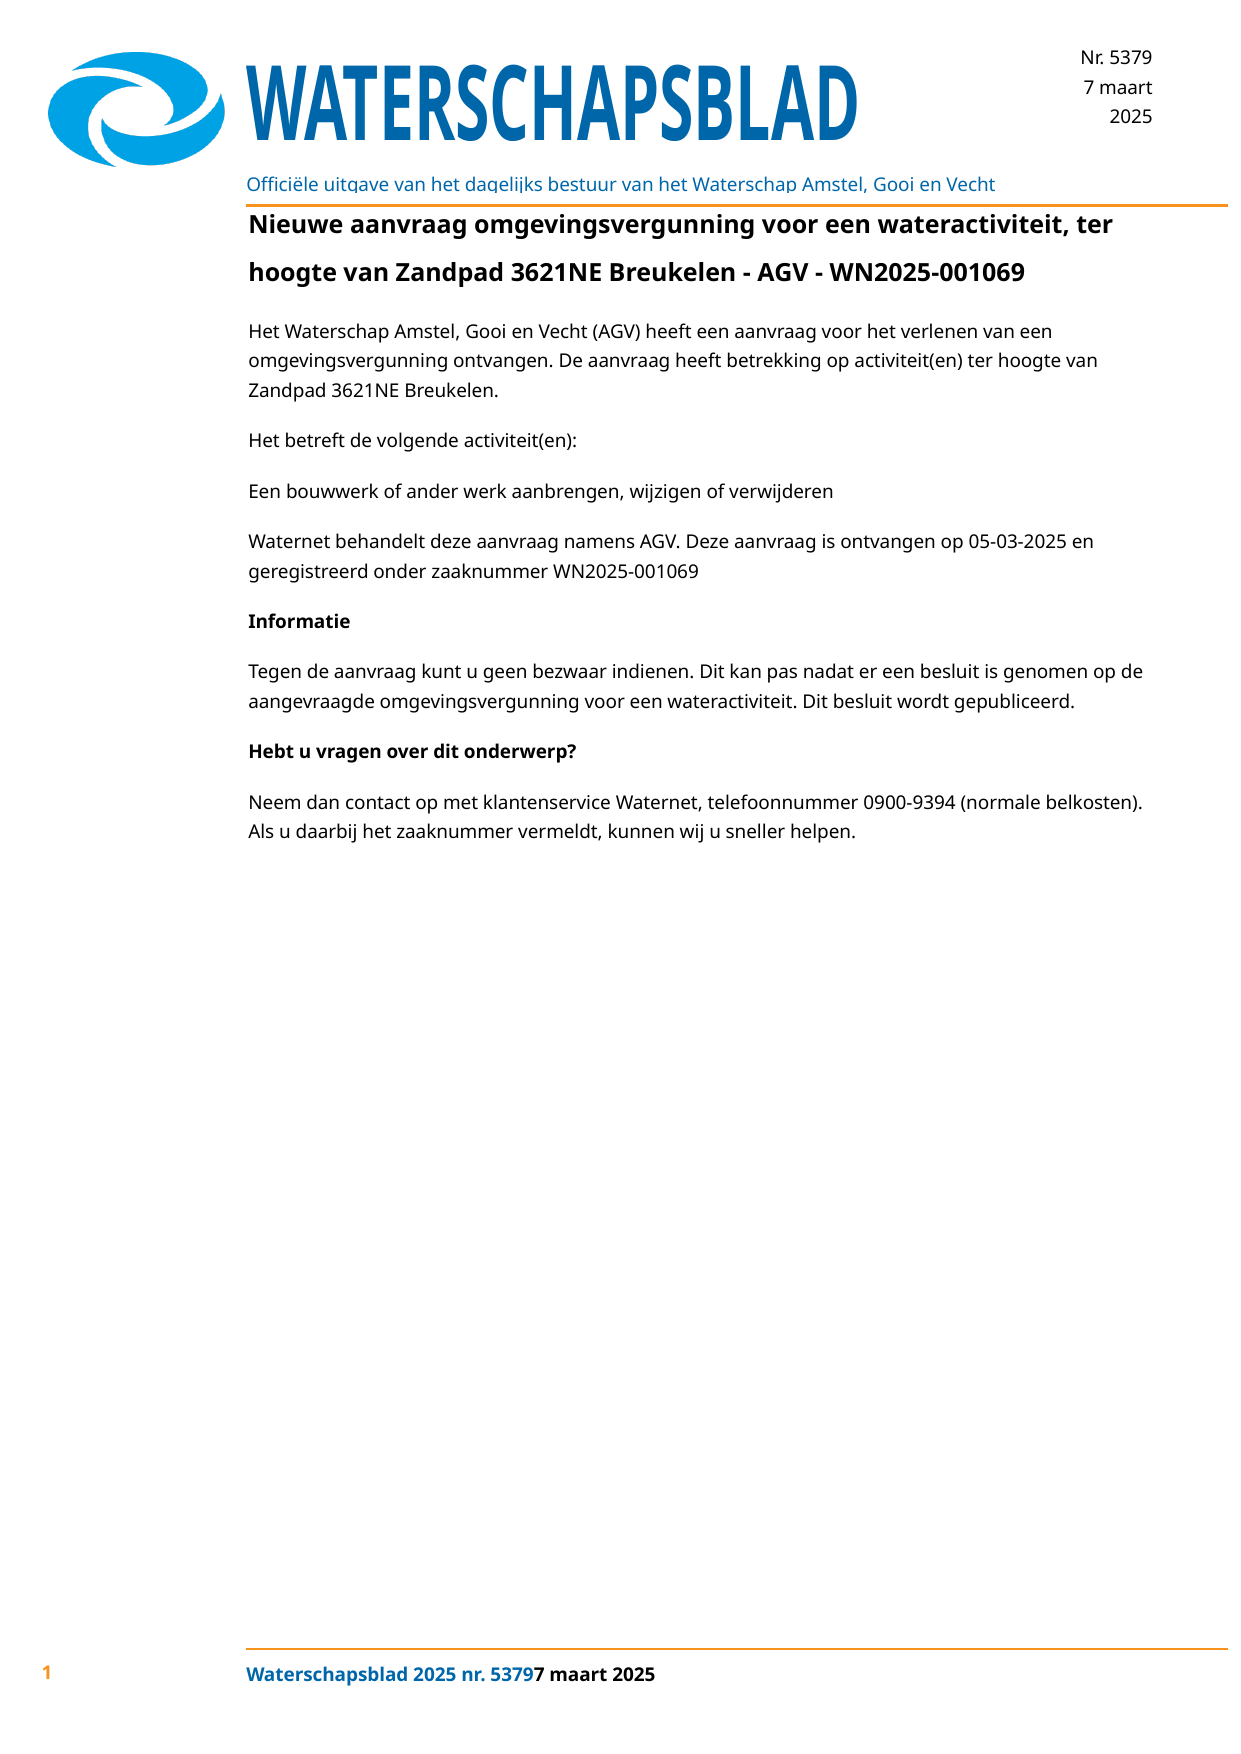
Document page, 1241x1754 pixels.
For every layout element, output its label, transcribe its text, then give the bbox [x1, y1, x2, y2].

text Nieuwe aanvraag omgevingsvergunning voor een wateractiviteit, ter hoogte van Zandpad 3621NE Breukelen - AGV - WN2025-001069 [248, 207, 1152, 288]
text Informatie [248, 608, 1152, 634]
text Het Waterschap Amstel, Gooi en Vecht (AGV) heeft een aanvraag voor het verlenen van een omgevingsvergunning ontvangen. De aanvraag heeft betrekking op activiteit(en) ter hoogte van Zandpad 3621NE Breukelen. [248, 318, 1152, 403]
text Hebt u vragen over dit onderwerp? [248, 739, 1152, 764]
text Een bouwwerk of ander werk aanbrengen, wijzigen of verwijderen [248, 478, 1152, 504]
text Tegen de aanvraag kunt u geen bezwaar indienen. Dit kan pas nadat er een besluit is genomen op de aangevraagde omgevingsvergunning voor een wateractiviteit. Dit besluit wordt gepubliceerd. [248, 659, 1152, 714]
text Waternet behandelt deze aanvraag namens AGV. Deze aanvraag is ontvangen op 05-03-2025 en geregistreerd onder zaaknummer WN2025-001069 [248, 528, 1152, 584]
text Het betreft de volgende activiteit(en): [248, 427, 1152, 453]
text Neem dan contact op met klantenservice Waternet, telefoonnummer 0900-9394 (normale belkosten). Als u daarbij het zaaknummer vermeldt, kunnen wij u sneller helpen. [248, 789, 1152, 844]
picture [41, 47, 231, 172]
